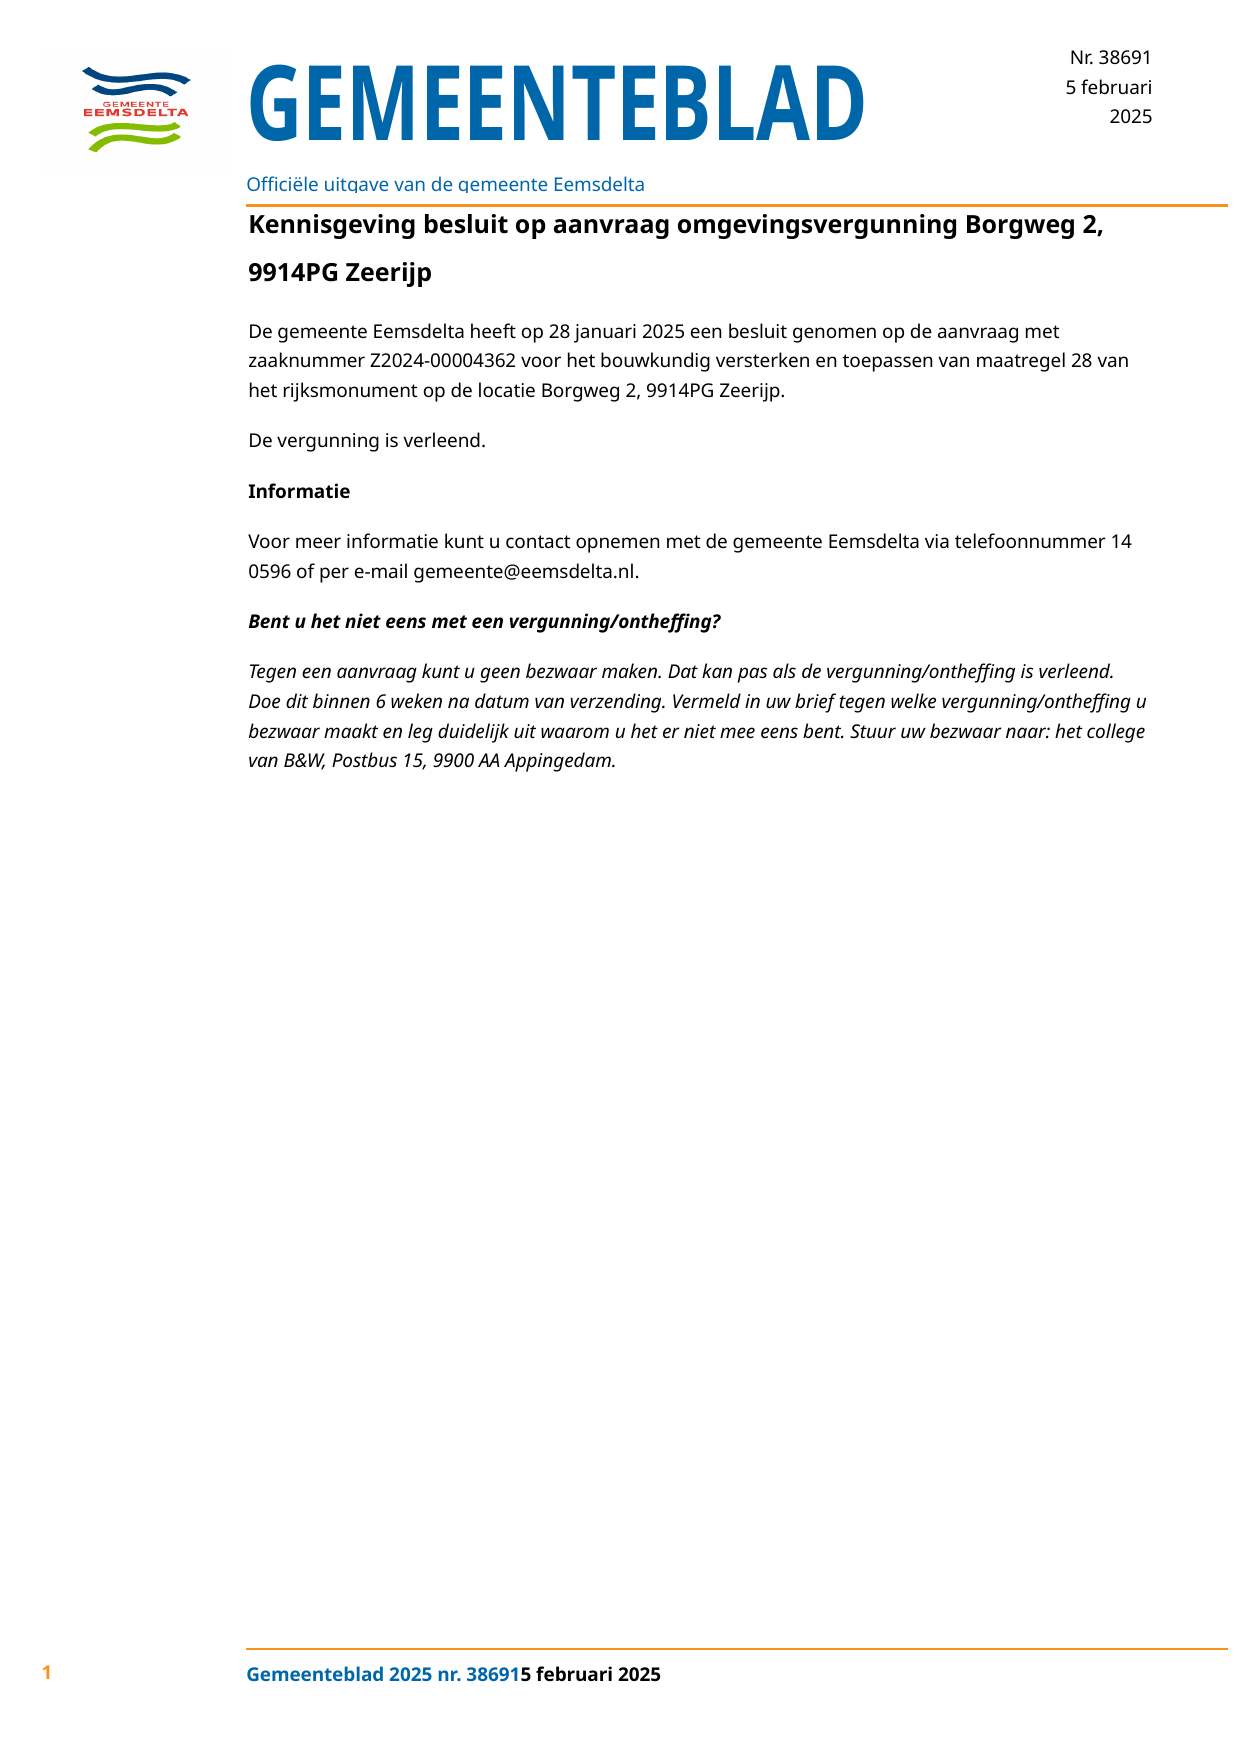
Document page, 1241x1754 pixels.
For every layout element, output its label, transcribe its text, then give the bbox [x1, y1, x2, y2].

text De gemeente Eemsdelta heeft op 28 januari 2025 een besluit genomen op de aanvraag met zaaknummer Z2024-00004362 voor het bouwkundig versterken en toepassen van maatregel 28 van het rijksmonument op de locatie Borgweg 2, 9914PG Zeerijp. [248, 318, 1152, 403]
text De vergunning is verleend. [248, 427, 1152, 453]
text Bent u het niet eens met een vergunning/ontheffing? [248, 608, 1152, 634]
picture [41, 47, 231, 172]
text Tegen een aanvraag kunt u geen bezwaar maken. Dat kan pas als de vergunning/ontheffing is verleend. Doe dit binnen 6 weken na datum van verzending. Vermeld in uw brief tegen welke vergunning/ontheffing u bezwaar maakt en leg duidelijk uit waarom u het er niet mee eens bent. Stuur uw bezwaar naar: het college van B&W, Postbus 15, 9900 AA Appingedam. [248, 659, 1152, 773]
text Informatie [248, 478, 1152, 504]
text Kennisgeving besluit op aanvraag omgevingsvergunning Borgweg 2, 9914PG Zeerijp [248, 207, 1152, 288]
text Voor meer informatie kunt u contact opnemen met de gemeente Eemsdelta via telefoonnummer 14 0596 of per e-mail gemeente@eemsdelta.nl. [248, 528, 1152, 584]
